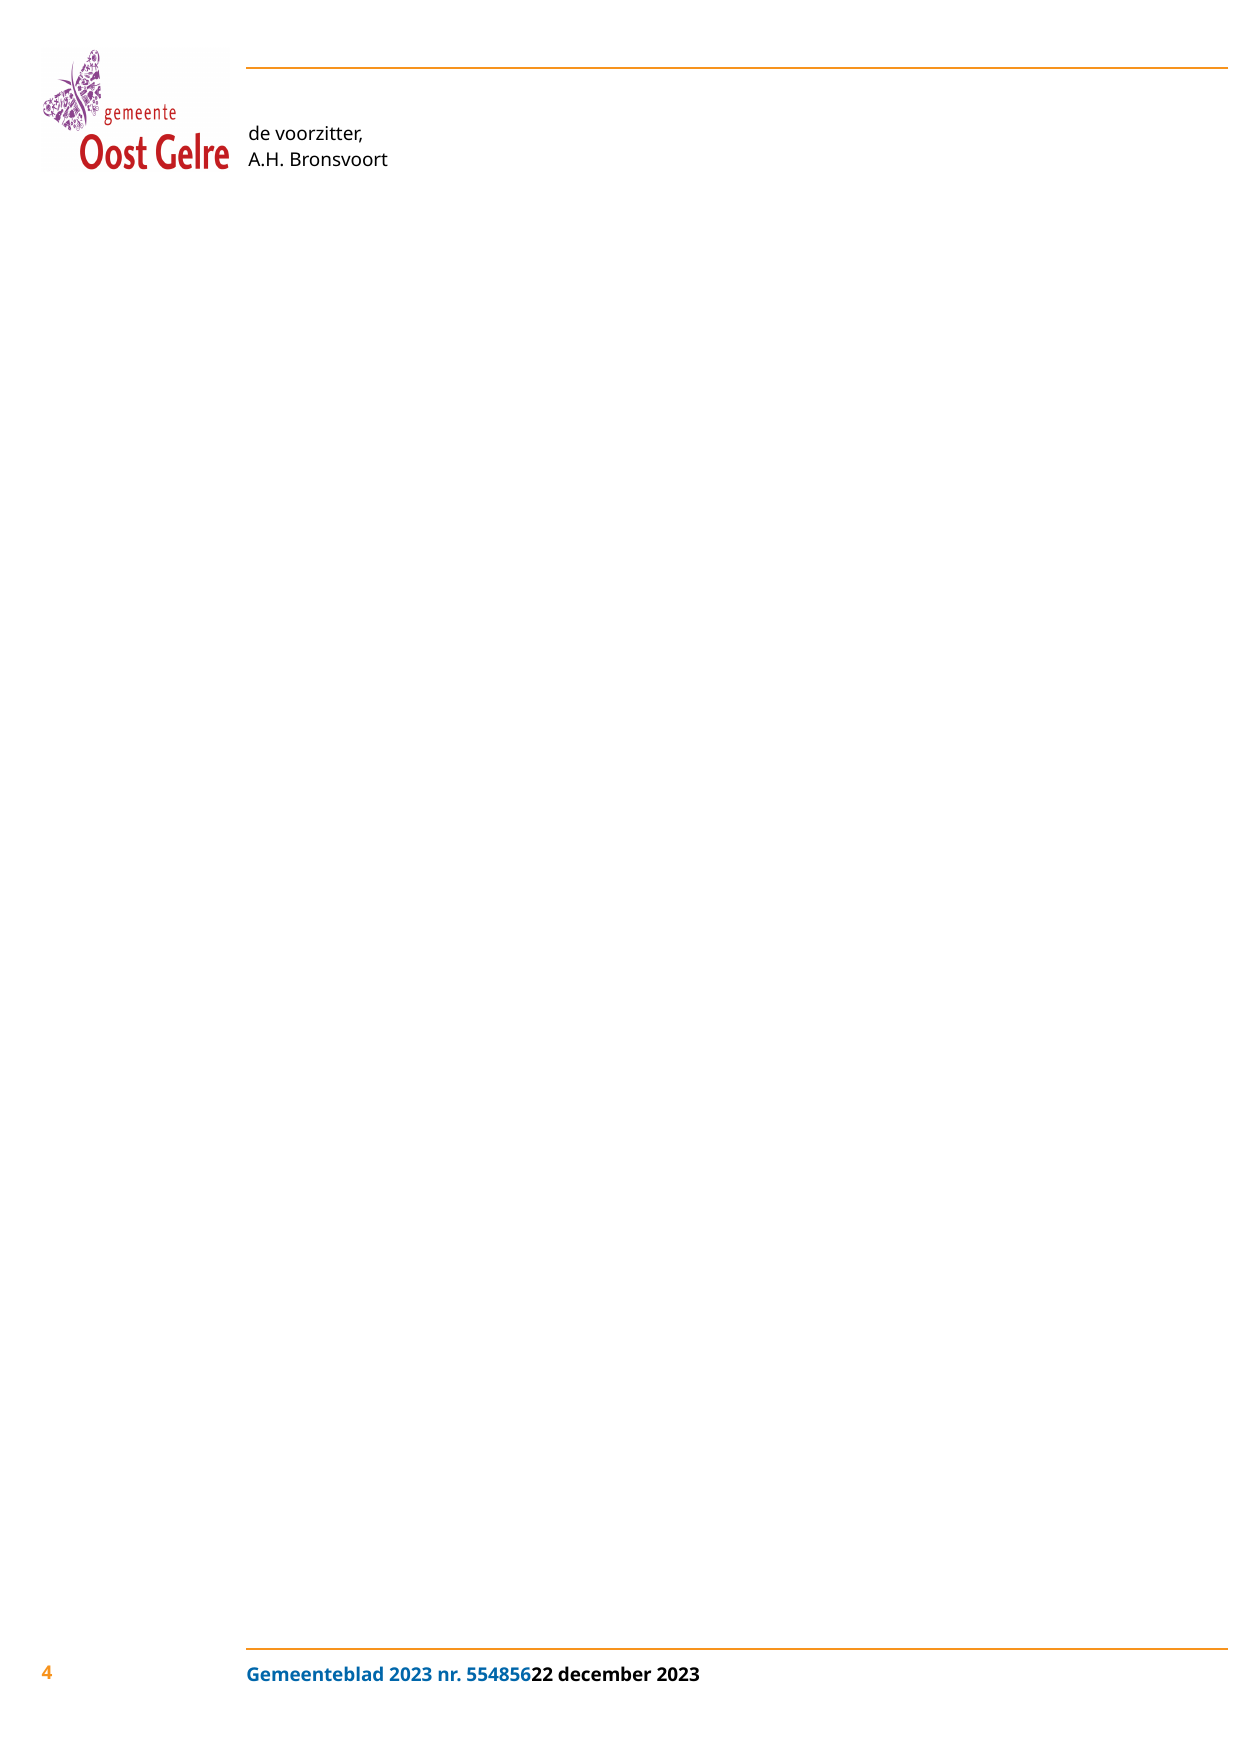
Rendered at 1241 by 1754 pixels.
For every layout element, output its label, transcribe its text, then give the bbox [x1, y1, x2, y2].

text A.H. Bronsvoort [248, 146, 1152, 172]
text de voorzitter, [248, 121, 1152, 146]
picture [41, 47, 231, 172]
